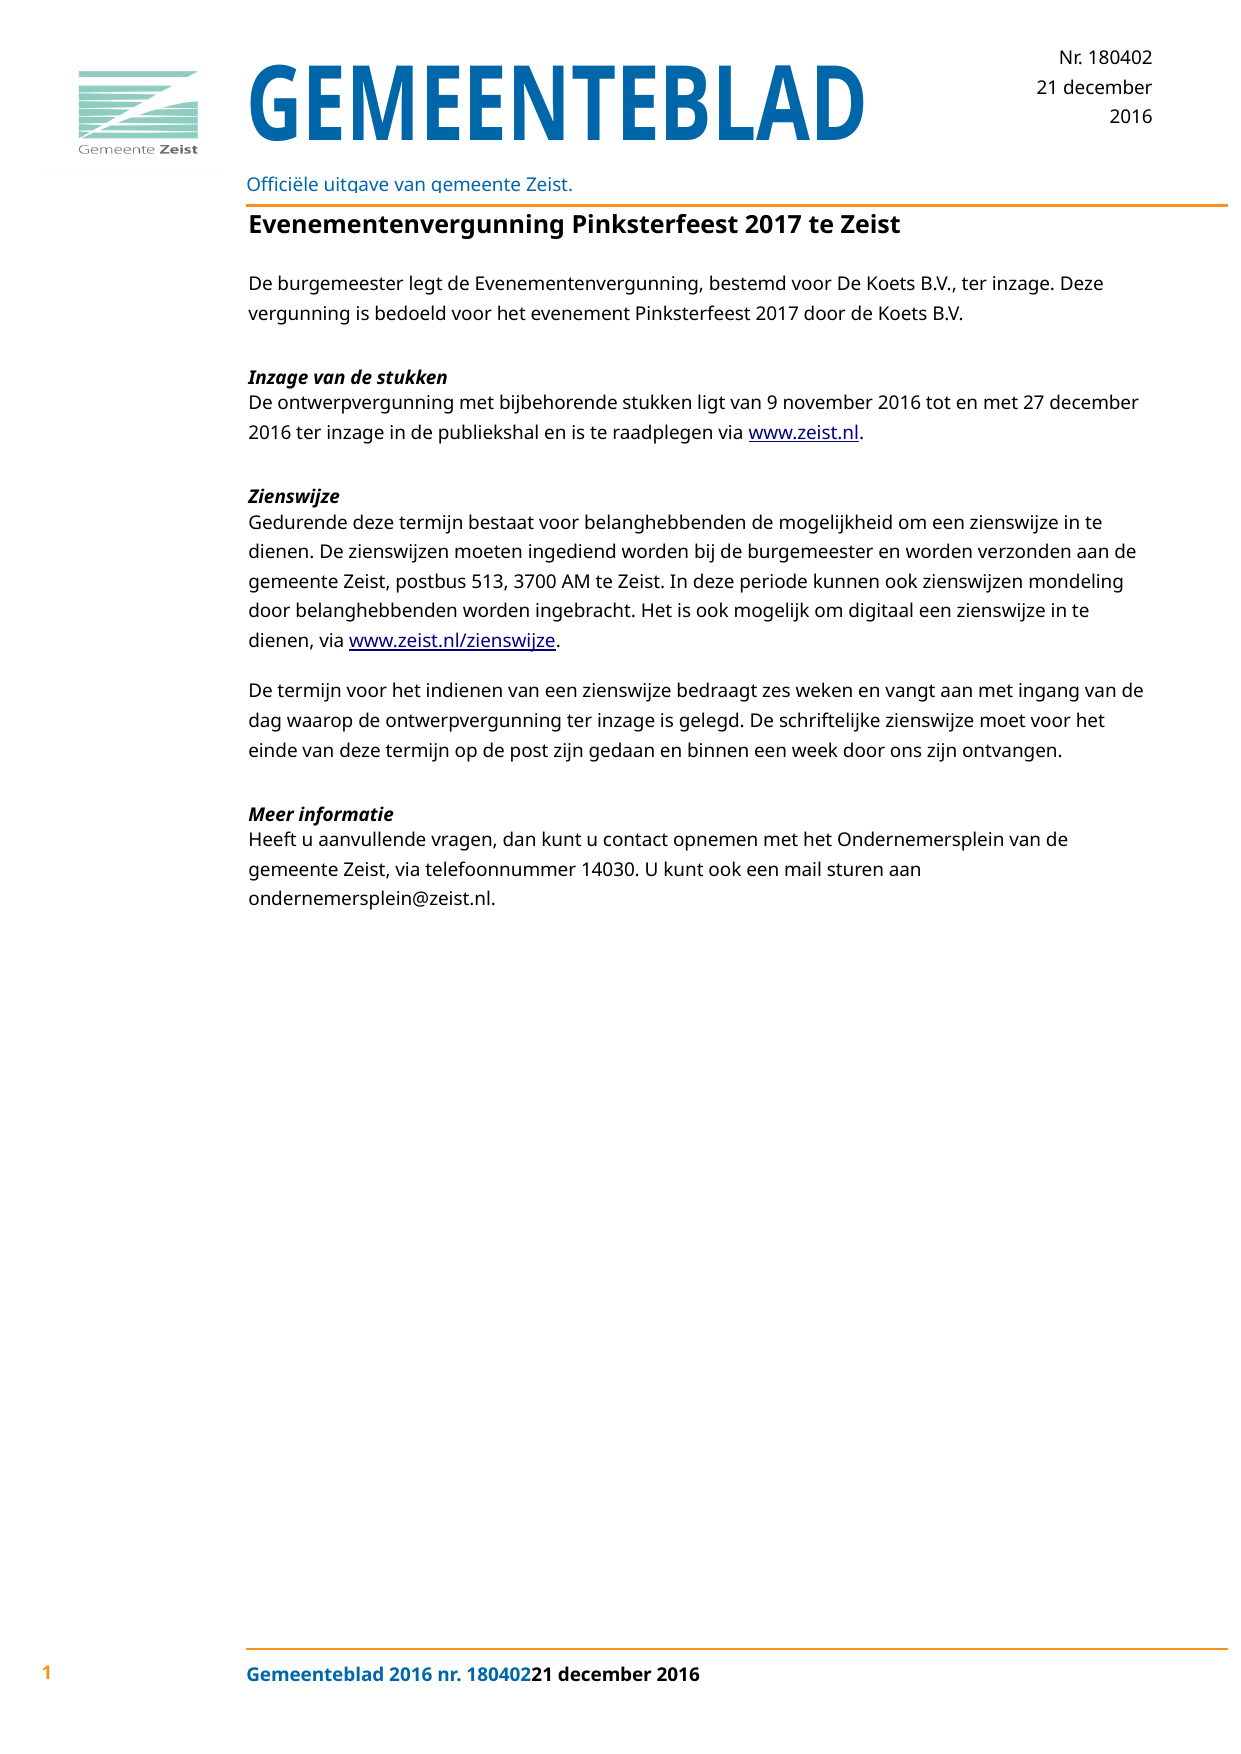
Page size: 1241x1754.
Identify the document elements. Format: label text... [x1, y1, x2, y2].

text Evenementenvergunning Pinksterfeest 2017 te Zeist [248, 207, 1152, 241]
text Meer informatie [248, 801, 1152, 826]
text De burgemeester legt de Evenementenvergunning, bestemd voor De Koets B.V., ter inzage. Deze vergunning is bedoeld voor het evenement Pinksterfeest 2017 door de Koets B.V. [248, 270, 1152, 326]
picture [41, 47, 231, 172]
text De ontwerpvergunning met bijbehorende stukken ligt van 9 november 2016 tot en met 27 december 2016 ter inzage in de publiekshal en is te raadplegen via www.zeist.nl. [248, 389, 1152, 445]
text Heeft u aanvullende vragen, dan kunt u contact opnemen met het Ondernemersplein van de gemeente Zeist, via telefoonnummer 14030. U kunt ook een mail sturen aan ondernemersplein@zeist.nl. [248, 826, 1152, 911]
text Zienswijze [248, 483, 1152, 509]
text De termijn voor het indienen van een zienswijze bedraagt zes weken en vangt aan met ingang van de dag waarop de ontwerpvergunning ter inzage is gelegd. De schriftelijke zienswijze moet voor het einde van deze termijn op de post zijn gedaan en binnen een week door ons zijn ontvangen. [248, 678, 1152, 762]
text Gedurende deze termijn bestaat voor belanghebbenden de mogelijkheid om een zienswijze in te dienen. De zienswijzen moeten ingediend worden bij de burgemeester en worden verzonden aan de gemeente Zeist, postbus 513, 3700 AM te Zeist. In deze periode kunnen ook zienswijzen mondeling door belanghebbenden worden ingebracht. Het is ook mogelijk om digitaal een zienswijze in te dienen, via www.zeist.nl/zienswijze. [248, 509, 1152, 653]
text Inzage van de stukken [248, 364, 1152, 389]
